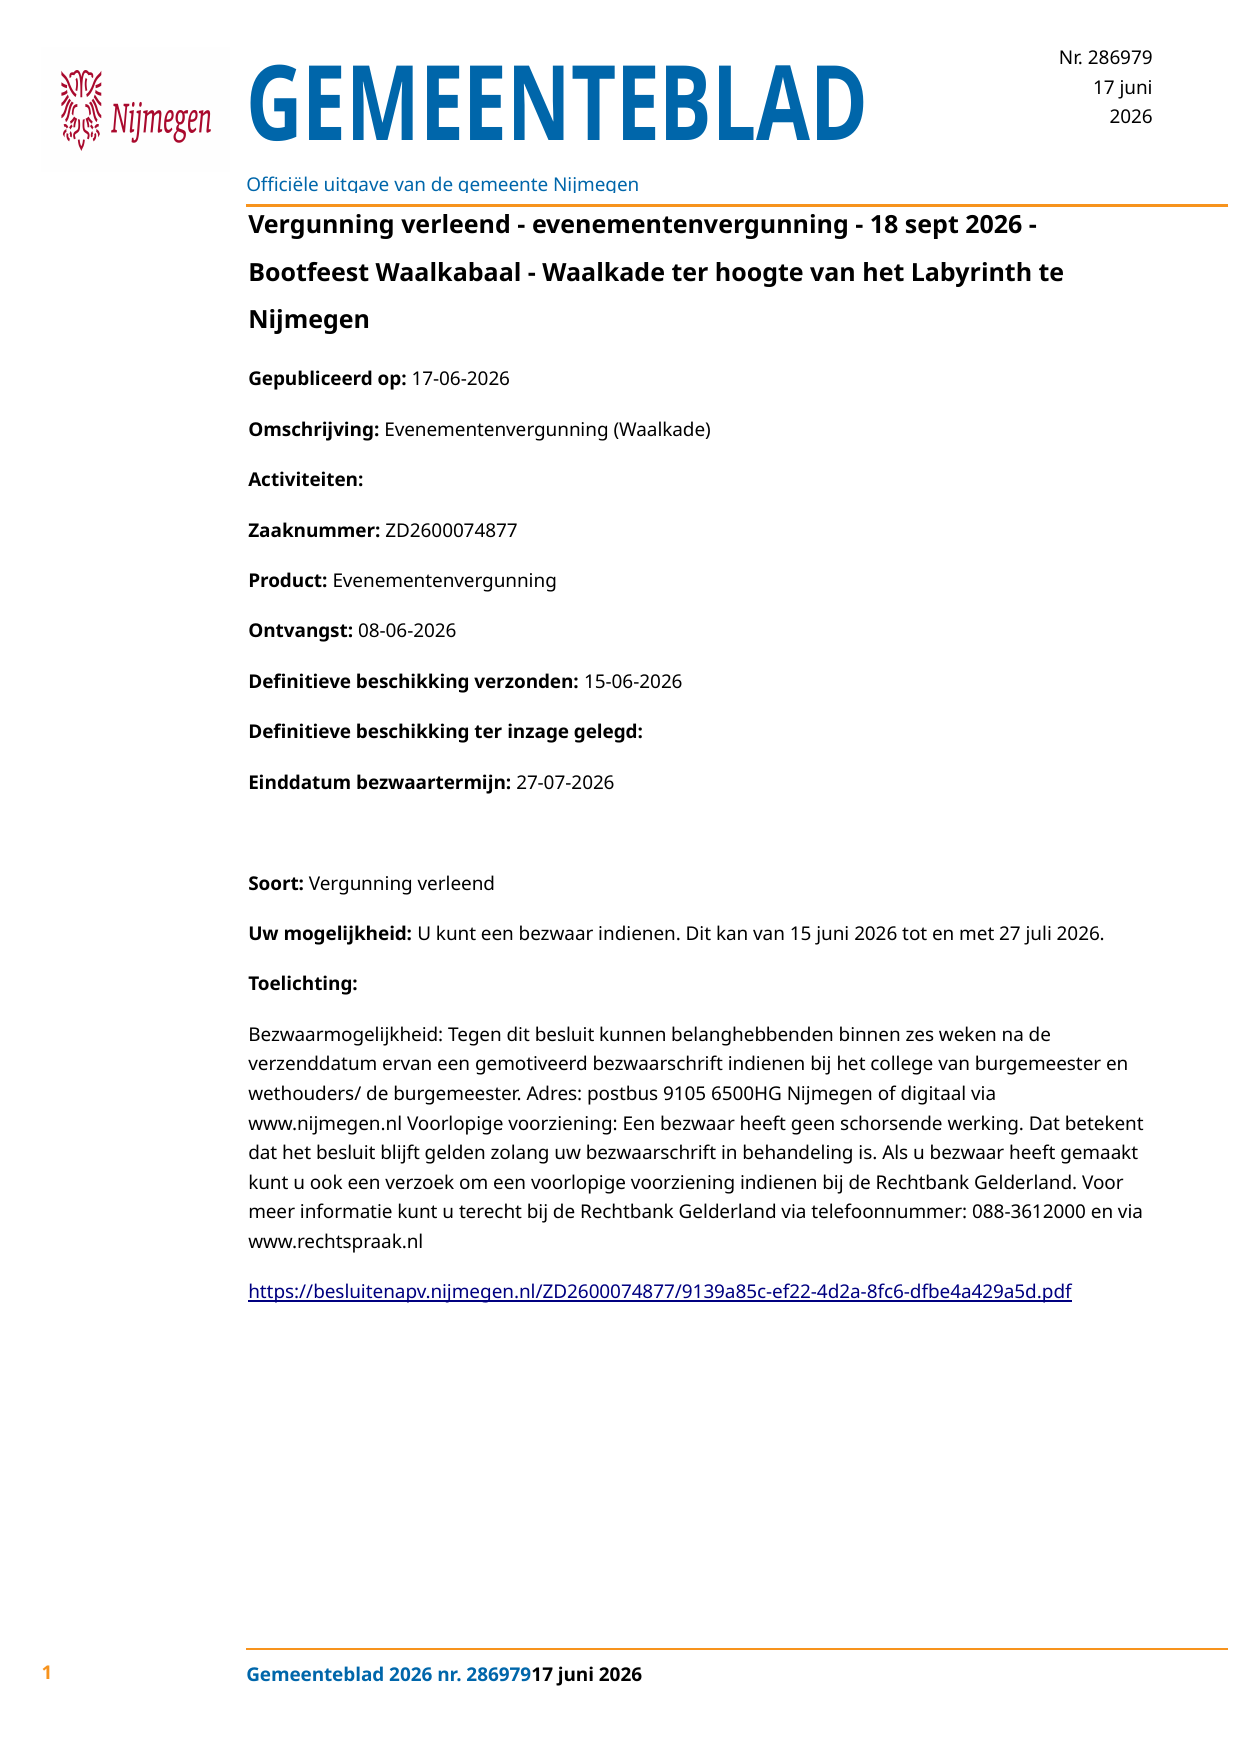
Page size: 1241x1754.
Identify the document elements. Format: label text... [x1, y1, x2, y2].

text Vergunning verleend - evenementenvergunning - 18 sept 2026 - Bootfeest Waalkabaal - Waalkade ter hoogte van het Labyrinth te Nijmegen [248, 207, 1152, 336]
text Zaaknummer: ZD2600074877 [248, 517, 1152, 542]
text Product: Evenementenvergunning [248, 567, 1152, 593]
text Ontvangst: 08-06-2026 [248, 618, 1152, 643]
text Activiteiten: [248, 466, 1152, 492]
text Soort: Vergunning verleend [248, 870, 1152, 895]
text https://besluitenapv.nijmegen.nl/ZD2600074877/9139a85c-ef22-4d2a-8fc6-dfbe4a429a5d.pdf [248, 1278, 1152, 1304]
text Gepubliceerd op: 17-06-2026 [248, 366, 1152, 391]
picture [41, 47, 231, 172]
text Definitieve beschikking ter inzage gelegd: [248, 718, 1152, 744]
text Uw mogelijkheid: U kunt een bezwaar indienen. Dit kan van 15 juni 2026 tot en met 27 juli 2026. [248, 920, 1152, 946]
text Bezwaarmogelijkheid: Tegen dit besluit kunnen belanghebbenden binnen zes weken na de verzenddatum ervan een gemotiveerd bezwaarschrift indienen bij het college van burgemeester en wethouders/ de burgemeester. Adres: postbus 9105 6500HG Nijmegen of digitaal via www.nijmegen.nl Voorlopige voorziening: Een bezwaar heeft geen schorsende werking. Dat betekent dat het besluit blijft gelden zolang uw bezwaarschrift in behandeling is. Als u bezwaar heeft gemaakt kunt u ook een verzoek om een voorlopige voorziening indienen bij de Rechtbank Gelderland. Voor meer informatie kunt u terecht bij de Rechtbank Gelderland via telefoonnummer: 088-3612000 en via www.rechtspraak.nl [248, 1021, 1152, 1254]
text Definitieve beschikking verzonden: 15-06-2026 [248, 668, 1152, 694]
text Einddatum bezwaartermijn: 27-07-2026 [248, 769, 1152, 794]
text Omschrijving: Evenementenvergunning (Waalkade) [248, 416, 1152, 442]
text Toelichting: [248, 971, 1152, 996]
